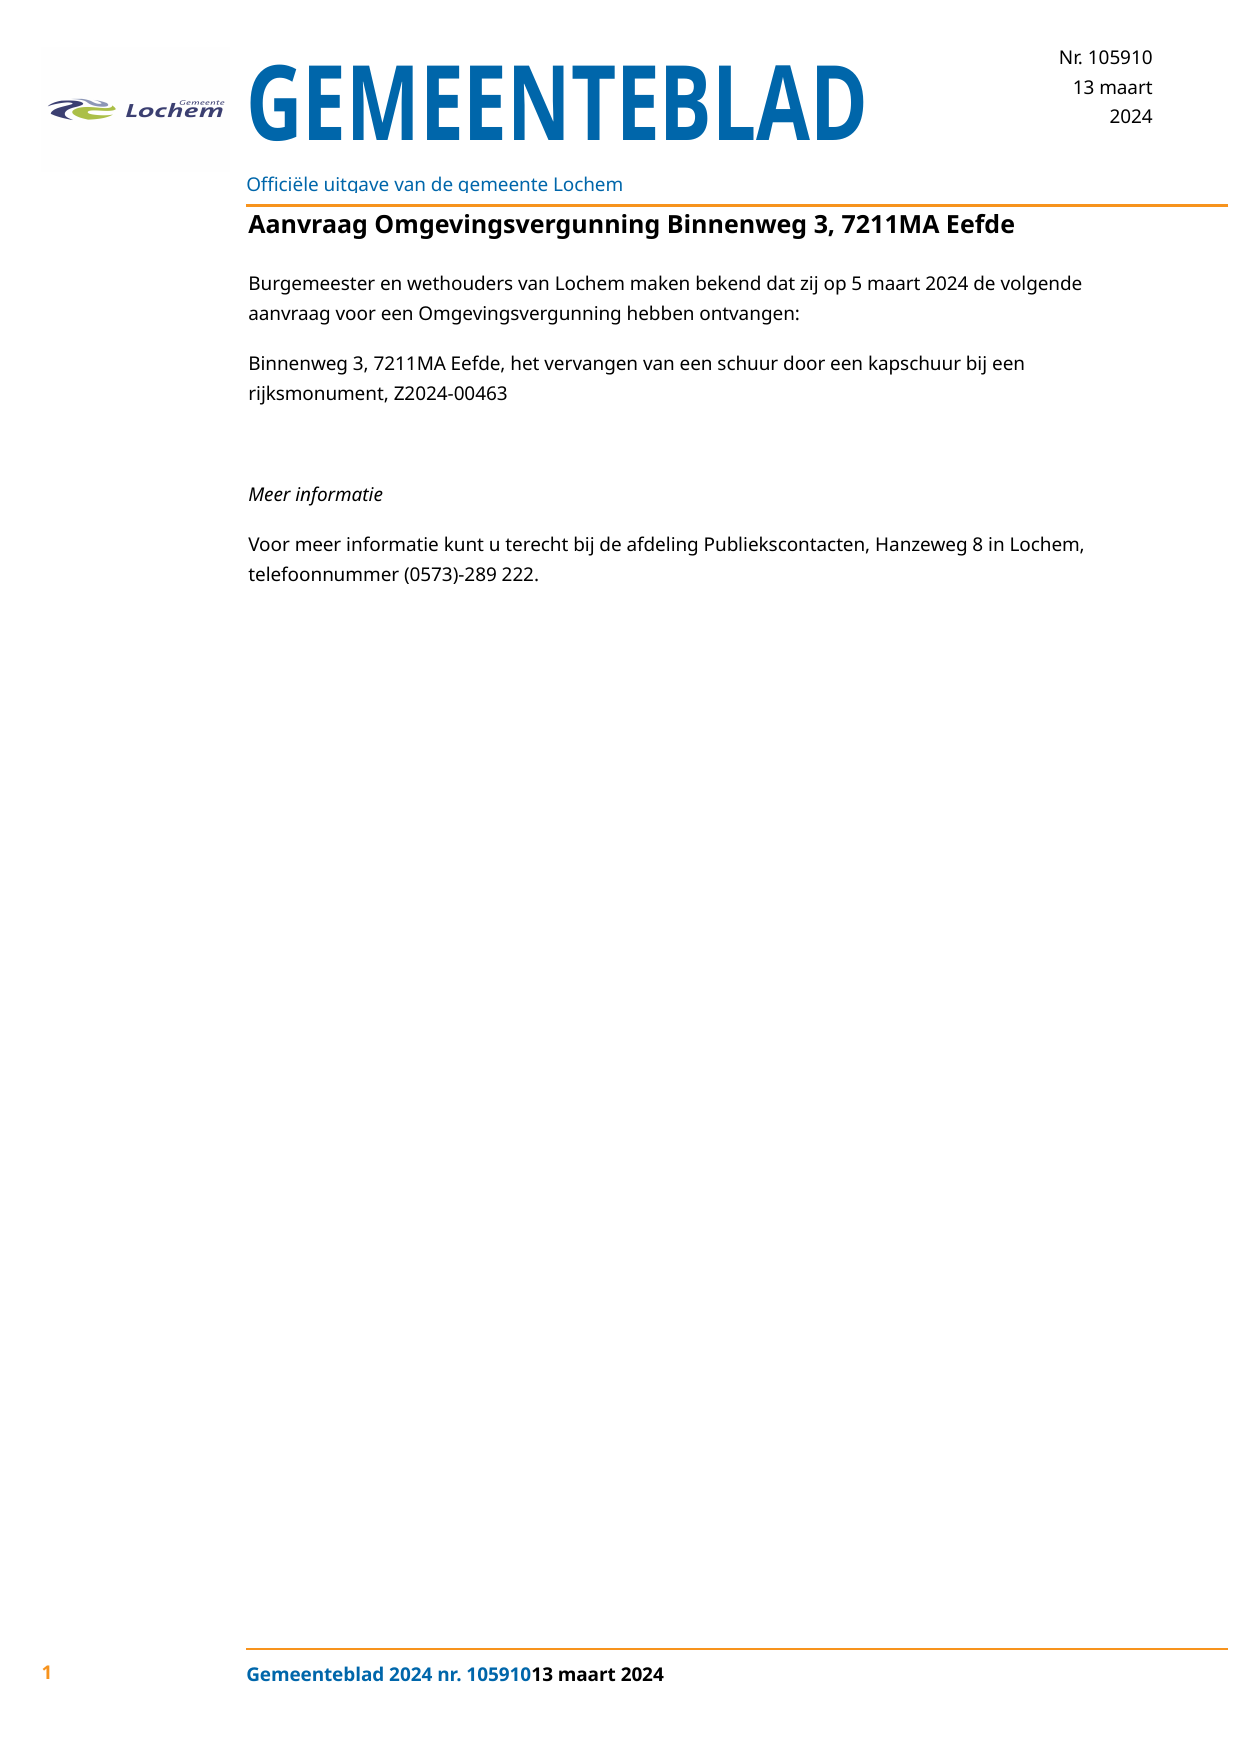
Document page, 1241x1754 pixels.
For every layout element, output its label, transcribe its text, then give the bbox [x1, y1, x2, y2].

picture [41, 47, 231, 172]
text Burgemeester en wethouders van Lochem maken bekend dat zij op 5 maart 2024 de volgende aanvraag voor een Omgevingsvergunning hebben ontvangen: [248, 270, 1152, 326]
text Voor meer informatie kunt u terecht bij de afdeling Publiekscontacten, Hanzeweg 8 in Lochem, telefoonnummer (0573)-289 222. [248, 531, 1152, 586]
text Aanvraag Omgevingsvergunning Binnenweg 3, 7211MA Eefde [248, 207, 1152, 241]
text Meer informatie [248, 481, 1152, 506]
text Binnenweg 3, 7211MA Eefde, het vervangen van een schuur door een kapschuur bij een rijksmonument, Z2024-00463 [248, 350, 1152, 406]
